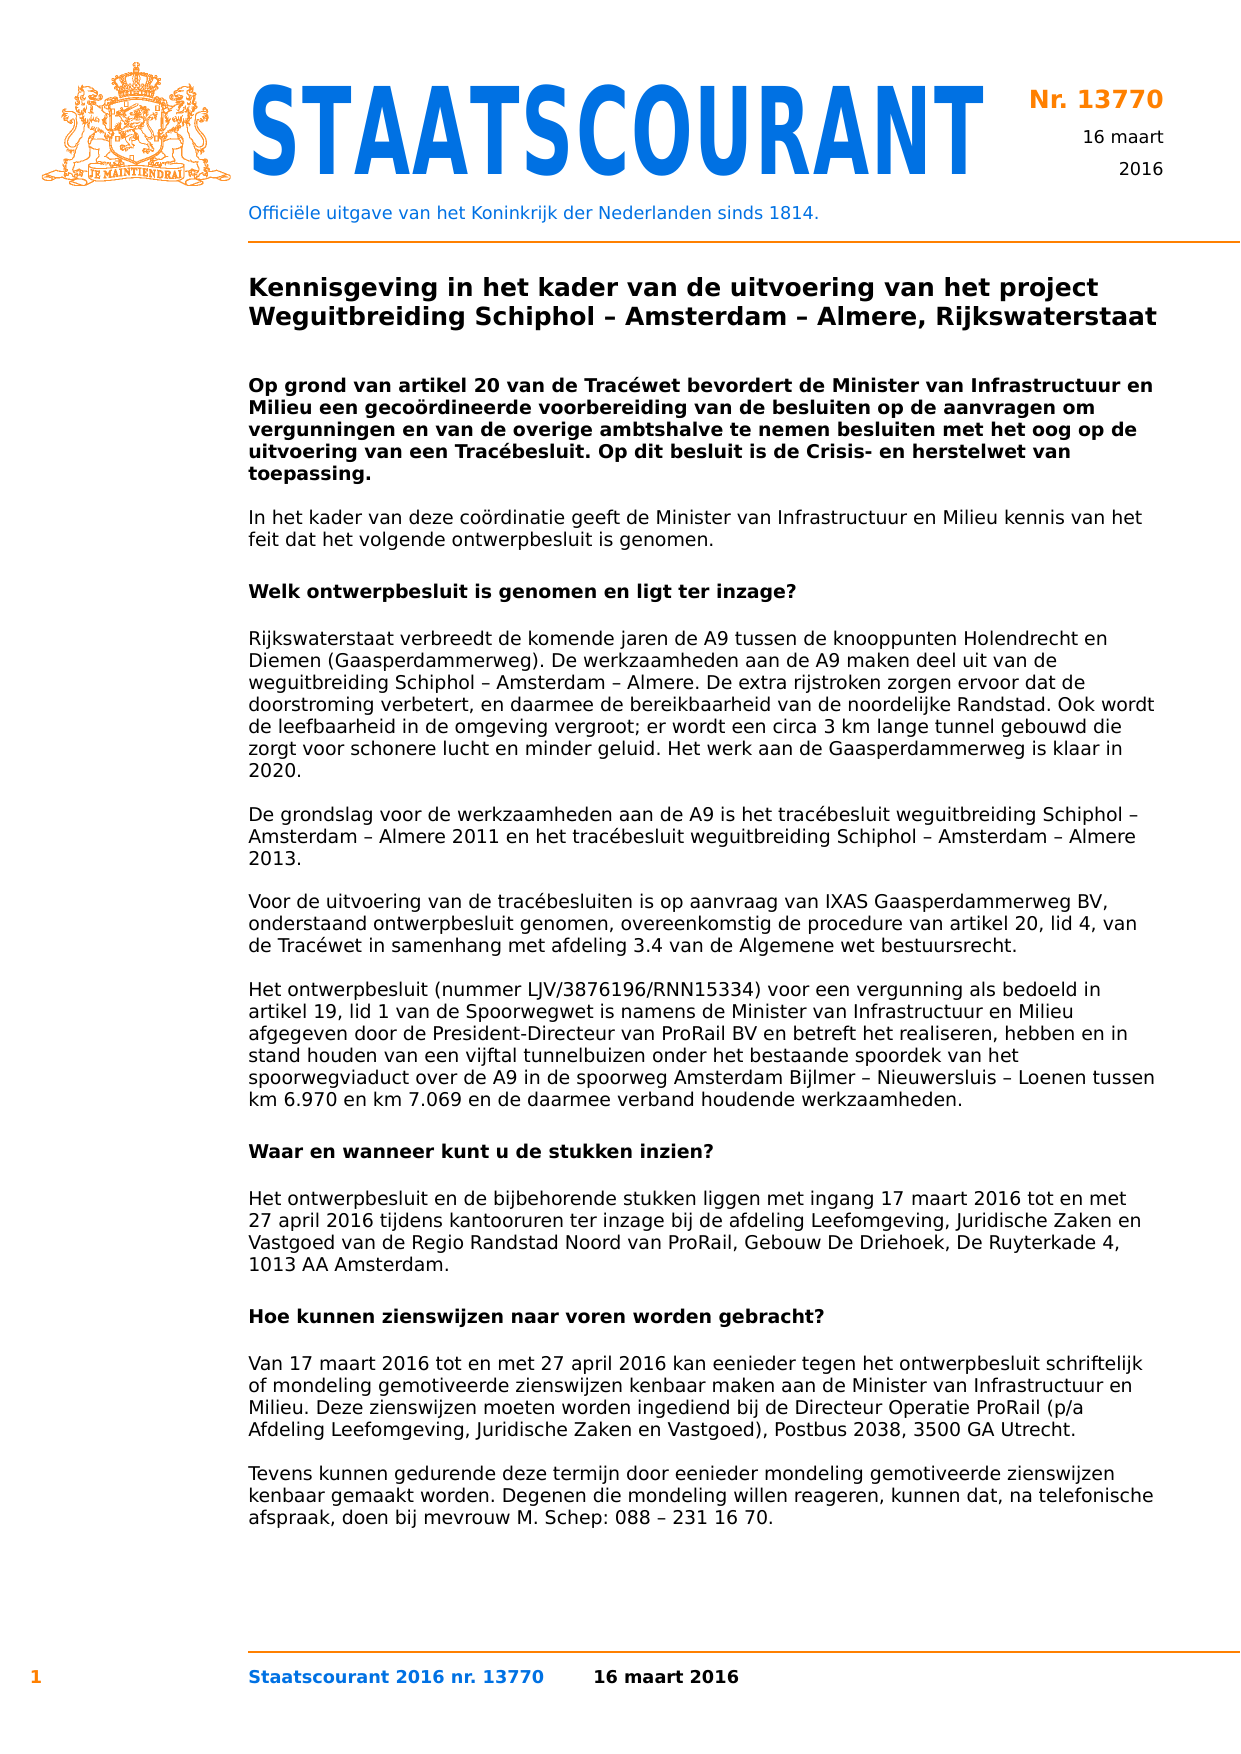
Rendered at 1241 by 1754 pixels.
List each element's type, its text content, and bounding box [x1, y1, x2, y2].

text Tevens kunnen gedurende deze termijn door eenieder mondeling gemotiveerde zienswijzen kenbaar gemaakt worden. Degenen die mondeling willen reageren, kunnen dat, na telefonische afspraak, doen bij mevrouw M. Schep: 088 – 231 16 70. [248, 1463, 1163, 1529]
table_header [25, 62, 248, 241]
text Op grond van artikel 20 van de Tracéwet bevordert de Minister van Infrastructuur en Milieu een gecoördineerde voorbereiding van de besluiten op de aanvragen om vergunningen en van de overige ambtshalve te nemen besluiten met het oog op de uitvoering van een Tracébesluit. Op dit besluit is de Crisis- en herstelwet van toepassing. [248, 375, 1163, 485]
table_header Nr. 13770 [998, 62, 1240, 121]
text Het ontwerpbesluit (nummer LJV/3876196/RNN15334) voor een vergunning als bedoeld in artikel 19, lid 1 van de Spoorwegwet is namens de Minister van Infrastructuur en Milieu afgegeven door de President-Directeur van ProRail BV en betreft het realiseren, hebben en in stand houden van een vijftal tunnelbuizen onder het bestaande spoordek van het spoorwegviaduct over de A9 in de spoorweg Amsterdam Bijlmer – Nieuwersluis – Loenen tussen km 6.970 en km 7.069 en de daarmee verband houdende werkzaamheden. [248, 979, 1163, 1111]
text Van 17 maart 2016 tot en met 27 april 2016 kan eenieder tegen het ontwerpbesluit schriftelijk of mondeling gemotiveerde zienswijzen kenbaar maken aan de Minister van Infrastructuur en Milieu. Deze zienswijzen moeten worden ingediend bij de Directeur Operatie ProRail (p/a Afdeling Leefomgeving, Juridische Zaken en Vastgoed), Postbus 2038, 3500 GA Utrecht. [248, 1353, 1163, 1441]
picture [41, 62, 231, 186]
table_cell 16 maart [998, 121, 1240, 153]
table_header STAATSCOURANT [248, 62, 998, 203]
text De grondslag voor de werkzaamheden aan de A9 is het tracébesluit weguitbreiding Schiphol – Amsterdam – Almere 2011 en het tracébesluit weguitbreiding Schiphol – Amsterdam – Almere 2013. [248, 803, 1163, 869]
subtitle Hoe kunnen zienswijzen naar voren worden gebracht? [248, 1306, 1163, 1328]
text Rijkswaterstaat verbreedt de komende jaren de A9 tussen de knooppunten Holendrecht en Diemen (Gaasperdammerweg). De werkzaamheden aan de A9 maken deel uit van de weguitbreiding Schiphol – Amsterdam – Almere. De extra rijstroken zorgen ervoor dat de doorstroming verbetert, en daarmee de bereikbaarheid van de noordelijke Randstad. Ook wordt de leefbaarheid in de omgeving vergroot; er wordt een circa 3 km lange tunnel gebouwd die zorgt voor schonere lucht en minder geluid. Het werk aan de Gaasperdammerweg is klaar in 2020. [248, 628, 1163, 782]
table_cell 2016 [998, 153, 1240, 203]
text In het kader van deze coördinatie geeft de Minister van Infrastructuur en Milieu kennis van het feit dat het volgende ontwerpbesluit is genomen. [248, 507, 1163, 551]
subtitle Waar en wanneer kunt u de stukken inzien? [248, 1141, 1163, 1163]
text Het ontwerpbesluit en de bijbehorende stukken liggen met ingang 17 maart 2016 tot en met 27 april 2016 tijdens kantooruren ter inzage bij de afdeling Leefomgeving, Juridische Zaken en Vastgoed van de Regio Randstad Noord van ProRail, Gebouw De Driehoek, De Ruyterkade 4, 1013 AA Amsterdam. [248, 1188, 1163, 1276]
subtitle Welk ontwerpbesluit is genomen en ligt ter inzage? [248, 581, 1163, 603]
table_cell Officiële uitgave van het Koninkrijk der Nederlanden sinds 1814. [248, 203, 1240, 241]
text Voor de uitvoering van de tracébesluiten is op aanvraag van IXAS Gaasperdammerweg BV, onderstaand ontwerpbesluit genomen, overeenkomstig de procedure van artikel 20, lid 4, van de Tracéwet in samenhang met afdeling 3.4 van de Algemene wet bestuursrecht. [248, 891, 1163, 957]
subtitle Kennisgeving in het kader van de uitvoering van het project Weguitbreiding Schiphol – Amsterdam – Almere, Rijkswaterstaat [248, 273, 1163, 331]
